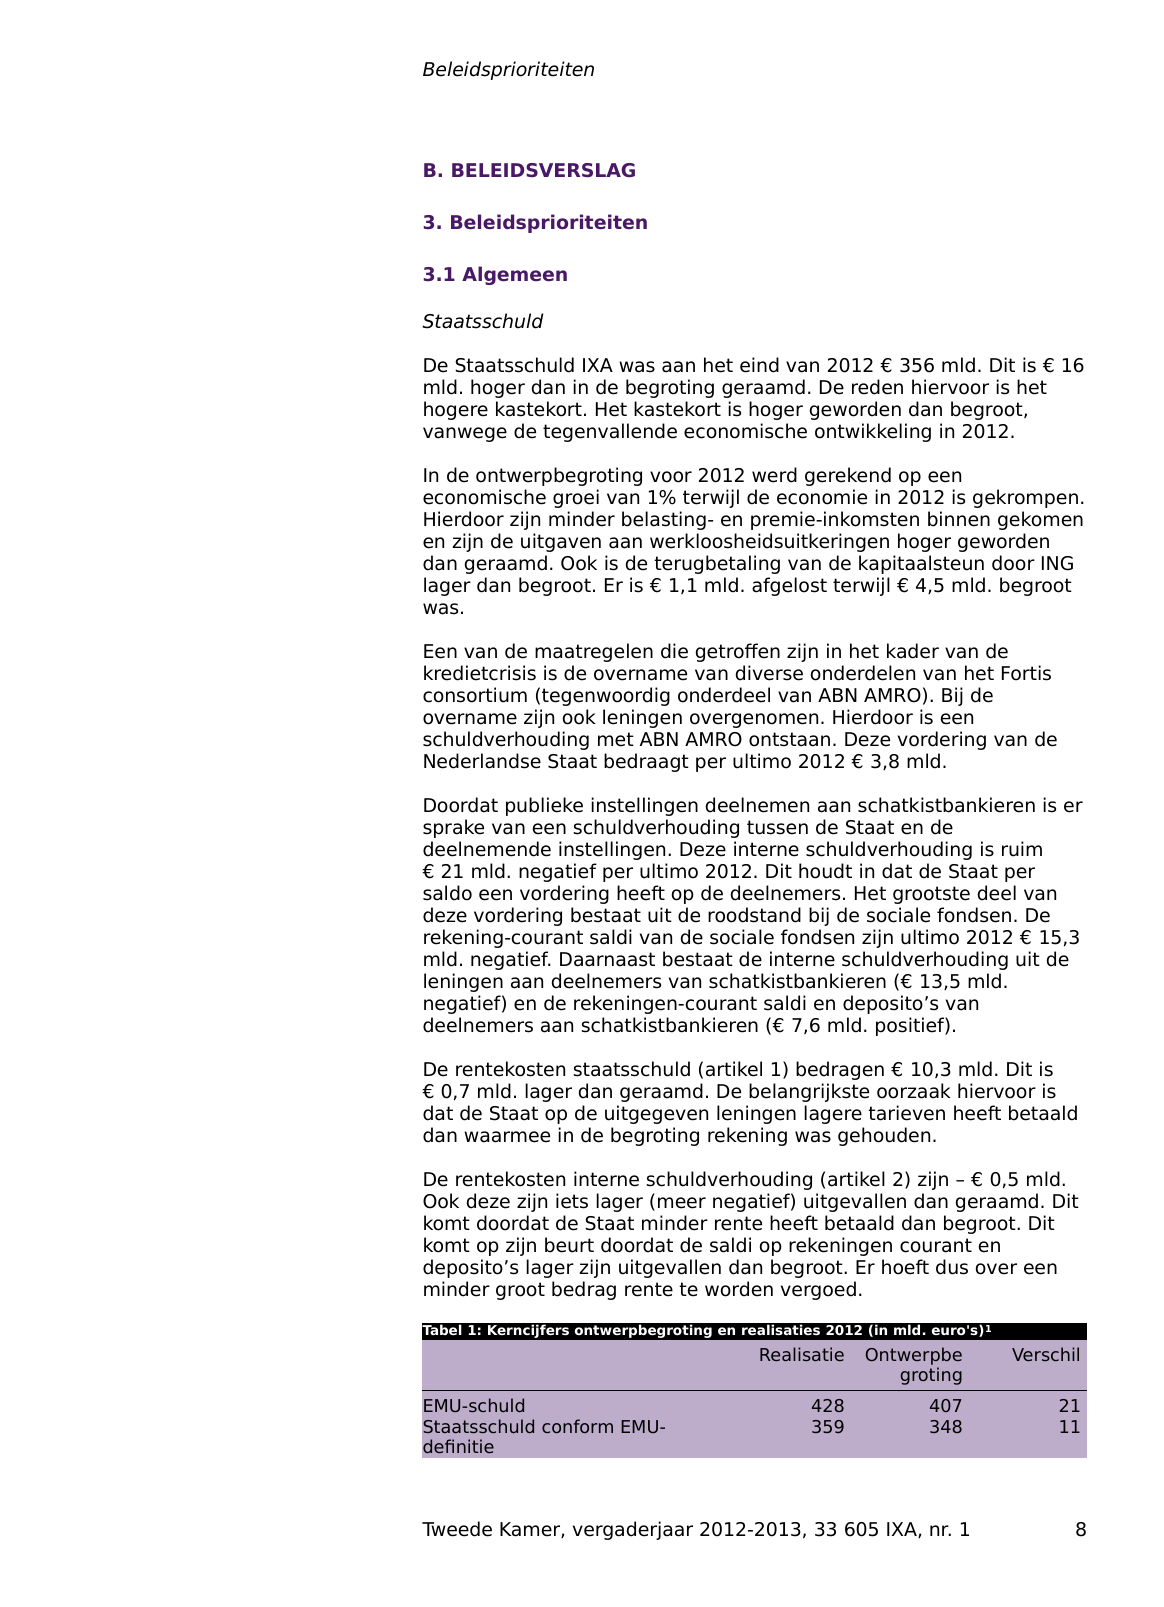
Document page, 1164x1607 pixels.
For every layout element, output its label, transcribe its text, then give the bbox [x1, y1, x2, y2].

text De rentekosten staatsschuld (artikel 1) bedragen € 10,3 mld. Dit is € 0,7 mld. lager dan geraamd. De belangrijkste oorzaak hiervoor is dat de Staat op de uitgegeven leningen lagere tarieven heeft betaald dan waarmee in de begroting rekening was gehouden. [422, 1059, 1087, 1147]
table_cell Verschil [969, 1340, 1087, 1390]
table_cell 11 [969, 1417, 1087, 1458]
text Doordat publieke instellingen deelnemen aan schatkistbankieren is er sprake van een schuldverhouding tussen de Staat en de deelnemende instellingen. Deze interne schuldverhouding is ruim € 21 mld. negatief per ultimo 2012. Dit houdt in dat de Staat per saldo een vordering heeft op de deelnemers. Het grootste deel van deze vordering bestaat uit de roodstand bij de sociale fondsen. De rekening-courant saldi van de sociale fondsen zijn ultimo 2012 € 15,3 mld. negatief. Daarnaast bestaat de interne schuldverhouding uit de leningen aan deelnemers van schatkistbankieren (€ 13,5 mld. negatief) en de rekeningen-courant saldi en deposito’s van deelnemers aan schatkistbankieren (€ 7,6 mld. positief). [422, 795, 1087, 1037]
table_cell 359 [732, 1417, 850, 1458]
table_cell EMU-schuld [422, 1391, 732, 1417]
subtitle 3.1 Algemeen [422, 264, 1087, 286]
table_cell Realisatie [732, 1340, 850, 1390]
table_cell [422, 1340, 732, 1390]
text De Staatsschuld IXA was aan het eind van 2012 € 356 mld. Dit is € 16 mld. hoger dan in de begroting geraamd. De reden hiervoor is het hogere kastekort. Het kastekort is hoger geworden dan begroot, vanwege de tegenvallende economische ontwikkeling in 2012. [422, 355, 1087, 443]
subtitle Staatsschuld [422, 311, 1087, 333]
table_cell 407 [850, 1391, 968, 1417]
table_cell 348 [850, 1417, 968, 1458]
subtitle 3. Beleidsprioriteiten [422, 212, 1087, 234]
subtitle B. BELEIDSVERSLAG [422, 160, 1087, 182]
text In de ontwerpbegroting voor 2012 werd gerekend op een economische groei van 1% terwijl de economie in 2012 is gekrompen. Hierdoor zijn minder belasting- en premie-inkomsten binnen gekomen en zijn de uitgaven aan werkloosheidsuitkeringen hoger geworden dan geraamd. Ook is de terugbetaling van de kapitaalsteun door ING lager dan begroot. Er is € 1,1 mld. afgelost terwijl € 4,5 mld. begroot was. [422, 465, 1087, 619]
table_cell Staatsschuld conform EMU-definitie [422, 1417, 732, 1458]
table_cell Ontwerpbegroting [850, 1340, 968, 1390]
table_header Tabel 1: Kerncijfers ontwerpbegroting en realisaties 2012 (in mld. euro's)1 [422, 1323, 1087, 1339]
text Een van de maatregelen die getroffen zijn in het kader van de kredietcrisis is de overname van diverse onderdelen van het Fortis consortium (tegenwoordig onderdeel van ABN AMRO). Bij de overname zijn ook leningen overgenomen. Hierdoor is een schuldverhouding met ABN AMRO ontstaan. Deze vordering van de Nederlandse Staat bedraagt per ultimo 2012 € 3,8 mld. [422, 641, 1087, 773]
text De rentekosten interne schuldverhouding (artikel 2) zijn – € 0,5 mld. Ook deze zijn iets lager (meer negatief) uitgevallen dan geraamd. Dit komt doordat de Staat minder rente heeft betaald dan begroot. Dit komt op zijn beurt doordat de saldi op rekeningen courant en deposito’s lager zijn uitgevallen dan begroot. Er hoeft dus over een minder groot bedrag rente te worden vergoed. [422, 1169, 1087, 1301]
table_cell 428 [732, 1391, 850, 1417]
table_cell 21 [969, 1391, 1087, 1417]
